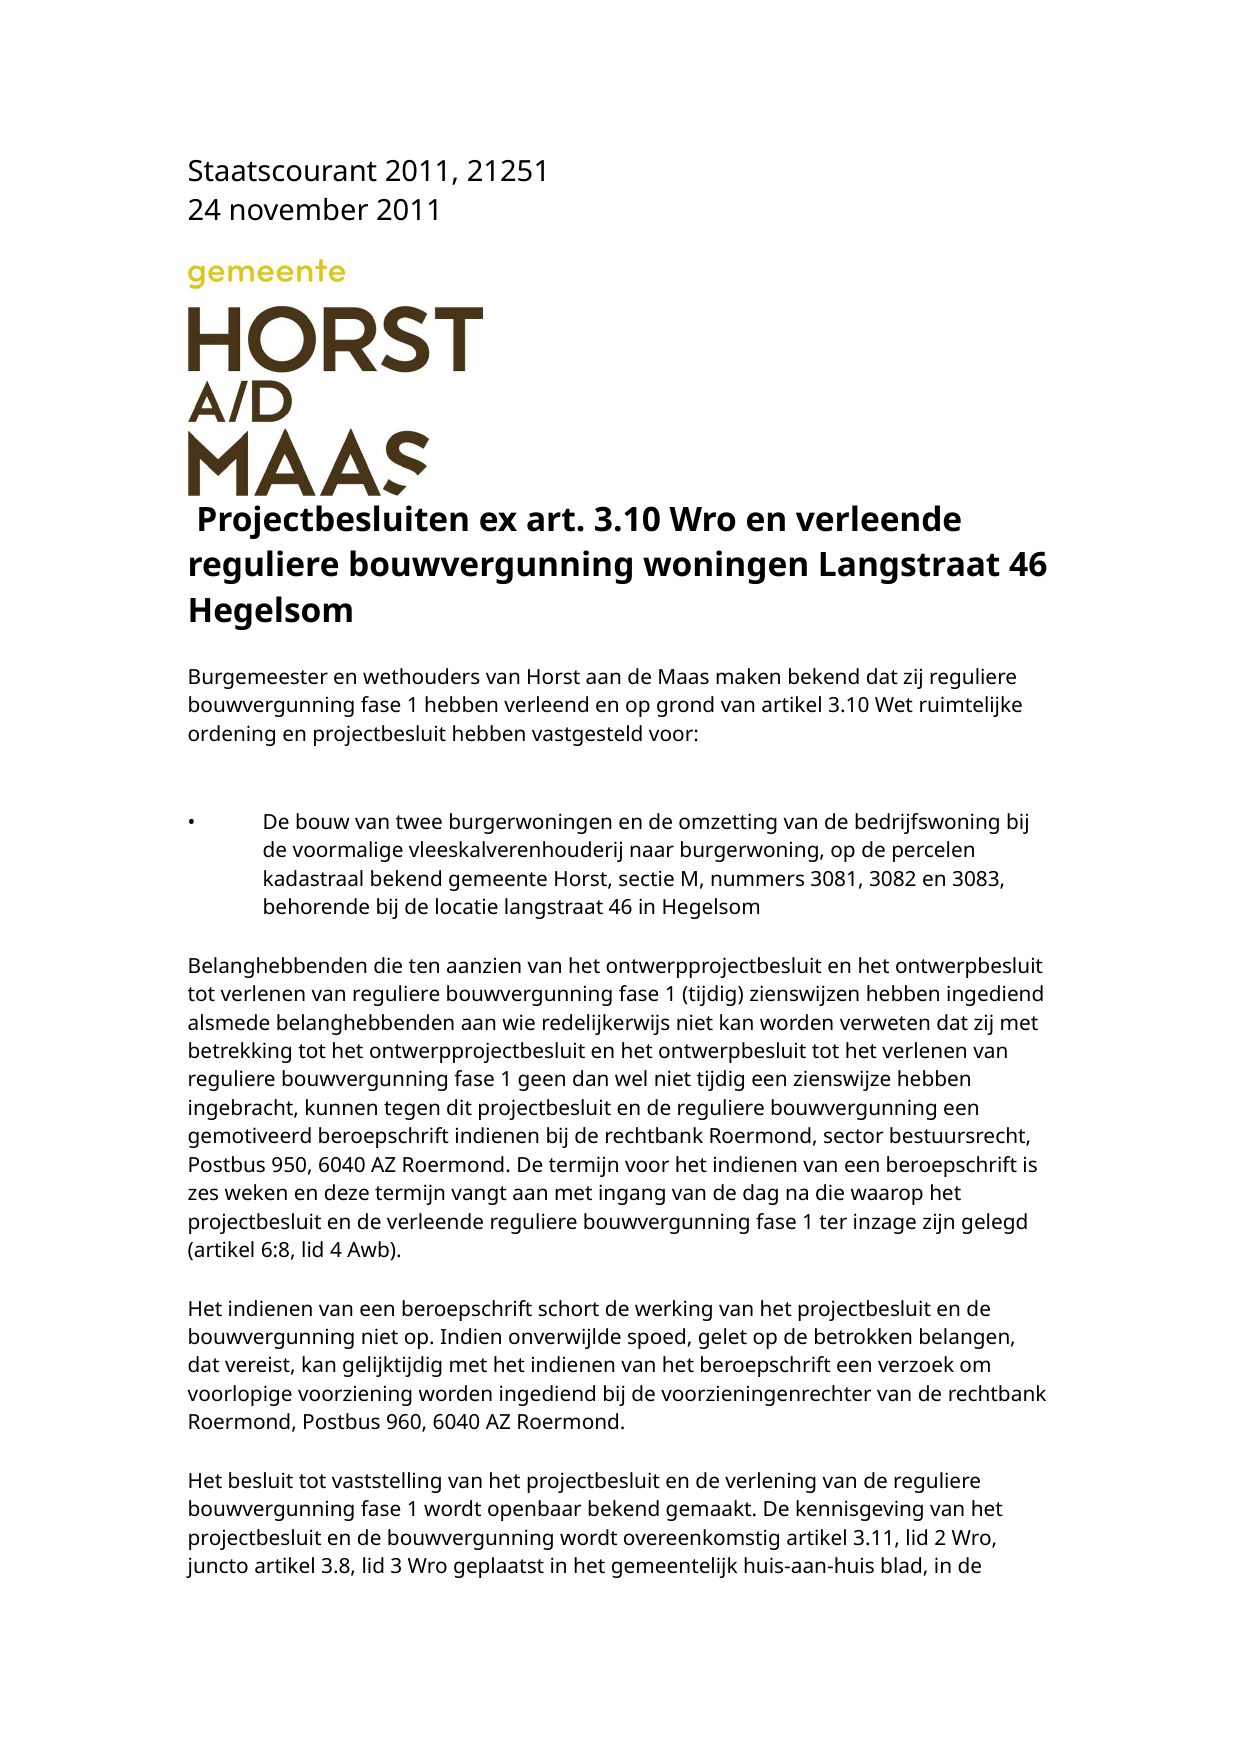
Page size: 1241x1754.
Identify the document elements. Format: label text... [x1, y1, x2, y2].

picture [187, 258, 484, 496]
text Burgemeester en wethouders van Horst aan de Maas maken bekend dat zij reguliere bouwvergunning fase 1 hebben verleend en op grond van artikel 3.10 Wet ruimtelijke ordening en projectbesluit hebben vastgesteld voor: [187, 662, 1053, 747]
subtitle Projectbesluiten ex art. 3.10 Wro en verleende reguliere bouwvergunning woningen Langstraat 46 Hegelsom [187, 271, 1053, 632]
text Staatscourant 2011, 21251 [187, 150, 1053, 190]
list De bouw van twee burgerwoningen en de omzetting van de bedrijfswoning bij de voormalige vleeskalverenhouderij naar burgerwoning, op de percelen kadastraal bekend gemeente Horst, sectie M, nummers 3081, 3082 en 3083, behorende bij de locatie langstraat 46 in Hegelsom [187, 807, 1053, 921]
text Het besluit tot vaststelling van het projectbesluit en de verlening van de reguliere bouwvergunning fase 1 wordt openbaar bekend gemaakt. De kennisgeving van het projectbesluit en de bouwvergunning wordt overeenkomstig artikel 3.11, lid 2 Wro, juncto artikel 3.8, lid 3 Wro geplaatst in het gemeentelijk huis-aan-huis blad, in de [187, 1466, 1053, 1579]
text Belanghebbenden die ten aanzien van het ontwerpprojectbesluit en het ontwerpbesluit tot verlenen van reguliere bouwvergunning fase 1 (tijdig) zienswijzen hebben ingediend alsmede belanghebbenden aan wie redelijkerwijs niet kan worden verweten dat zij met betrekking tot het ontwerpprojectbesluit en het ontwerpbesluit tot het verlenen van reguliere bouwvergunning fase 1 geen dan wel niet tijdig een zienswijze hebben ingebracht, kunnen tegen dit projectbesluit en de reguliere bouwvergunning een gemotiveerd beroepschrift indienen bij de rechtbank Roermond, sector bestuursrecht, Postbus 950, 6040 AZ Roermond. De termijn voor het indienen van een beroepschrift is zes weken en deze termijn vangt aan met ingang van de dag na die waarop het projectbesluit en de verleende reguliere bouwvergunning fase 1 ter inzage zijn gelegd (artikel 6:8, lid 4 Awb). [187, 951, 1053, 1264]
text 24 november 2011 [187, 190, 1053, 229]
text Het indienen van een beroepschrift schort de werking van het projectbesluit en de bouwvergunning niet op. Indien onverwijlde spoed, gelet op de betrokken belangen, dat vereist, kan gelijktijdig met het indienen van het beroepschrift een verzoek om voorlopige voorziening worden ingediend bij de voorzieningenrechter van de rechtbank Roermond, Postbus 960, 6040 AZ Roermond. [187, 1294, 1053, 1436]
